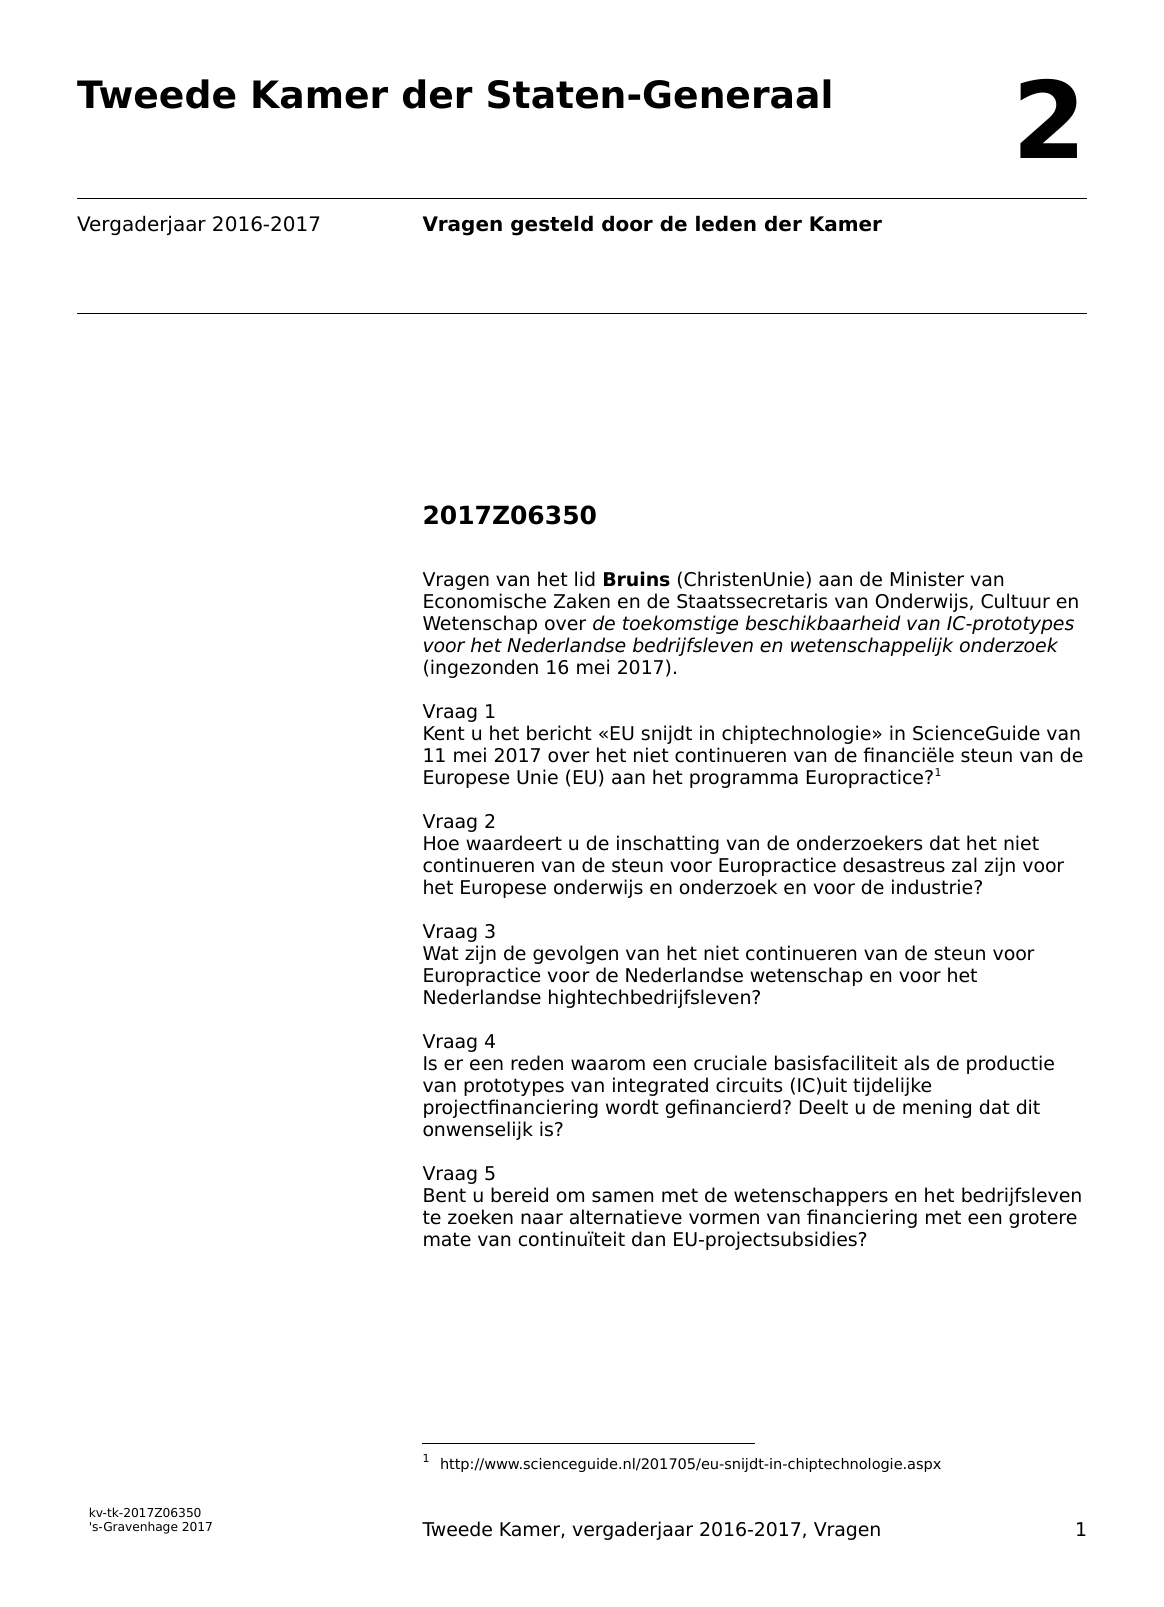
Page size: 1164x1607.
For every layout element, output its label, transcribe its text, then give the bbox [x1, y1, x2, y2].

table_header 2 [886, 59, 1087, 198]
text Vraag 1 [422, 701, 1087, 723]
text Vraag 3 [422, 921, 1087, 943]
text Kent u het bericht «EU snijdt in chiptechnologie» in ScienceGuide van 11 mei 2017 over het niet continueren van de financiële steun van de Europese Unie (EU) aan het programma Europractice? [422, 723, 1087, 789]
table_header Tweede Kamer der Staten-Generaal [77, 59, 886, 198]
text Wat zijn de gevolgen van het niet continueren van de steun voor Europractice voor de Nederlandse wetenschap en voor het Nederlandse hightechbedrijfsleven? [422, 943, 1087, 1009]
text 's-Gravenhage 2017 [88, 1520, 323, 1534]
text Bent u bereid om samen met de wetenschappers en het bedrijfsleven te zoeken naar alternatieve vormen van financiering met een grotere mate van continuïteit dan EU-projectsubsidies? [422, 1185, 1087, 1251]
text Vraag 2 [422, 811, 1087, 833]
text Is er een reden waarom een cruciale basisfaciliteit als de productie van prototypes van integrated circuits (IC)uit tijdelijke projectfinanciering wordt gefinancierd? Deelt u de mening dat dit onwenselijk is? [422, 1053, 1087, 1141]
table_cell Vragen gesteld door de leden der Kamer [422, 199, 1087, 313]
text 2017Z06350 [422, 501, 1087, 531]
text http://www.scienceguide.nl/201705/eu-snijdt-in-chiptechnologie.aspx [422, 1452, 1087, 1474]
text Vraag 4 [422, 1031, 1087, 1053]
text kv-tk-2017Z06350 [88, 1506, 323, 1520]
table_cell Vergaderjaar 2016-2017 [77, 199, 422, 313]
text Hoe waardeert u de inschatting van de onderzoekers dat het niet continueren van de steun voor Europractice desastreus zal zijn voor het Europese onderwijs en onderzoek en voor de industrie? [422, 833, 1087, 899]
text Vraag 5 [422, 1163, 1087, 1185]
text Vragen van het lid Bruins (ChristenUnie) aan de Minister van Economische Zaken en de Staatssecretaris van Onderwijs, Cultuur en Wetenschap over de toekomstige beschikbaarheid van IC-prototypes voor het Nederlandse bedrijfsleven en wetenschappelijk onderzoek (ingezonden 16 mei 2017). [422, 569, 1087, 679]
